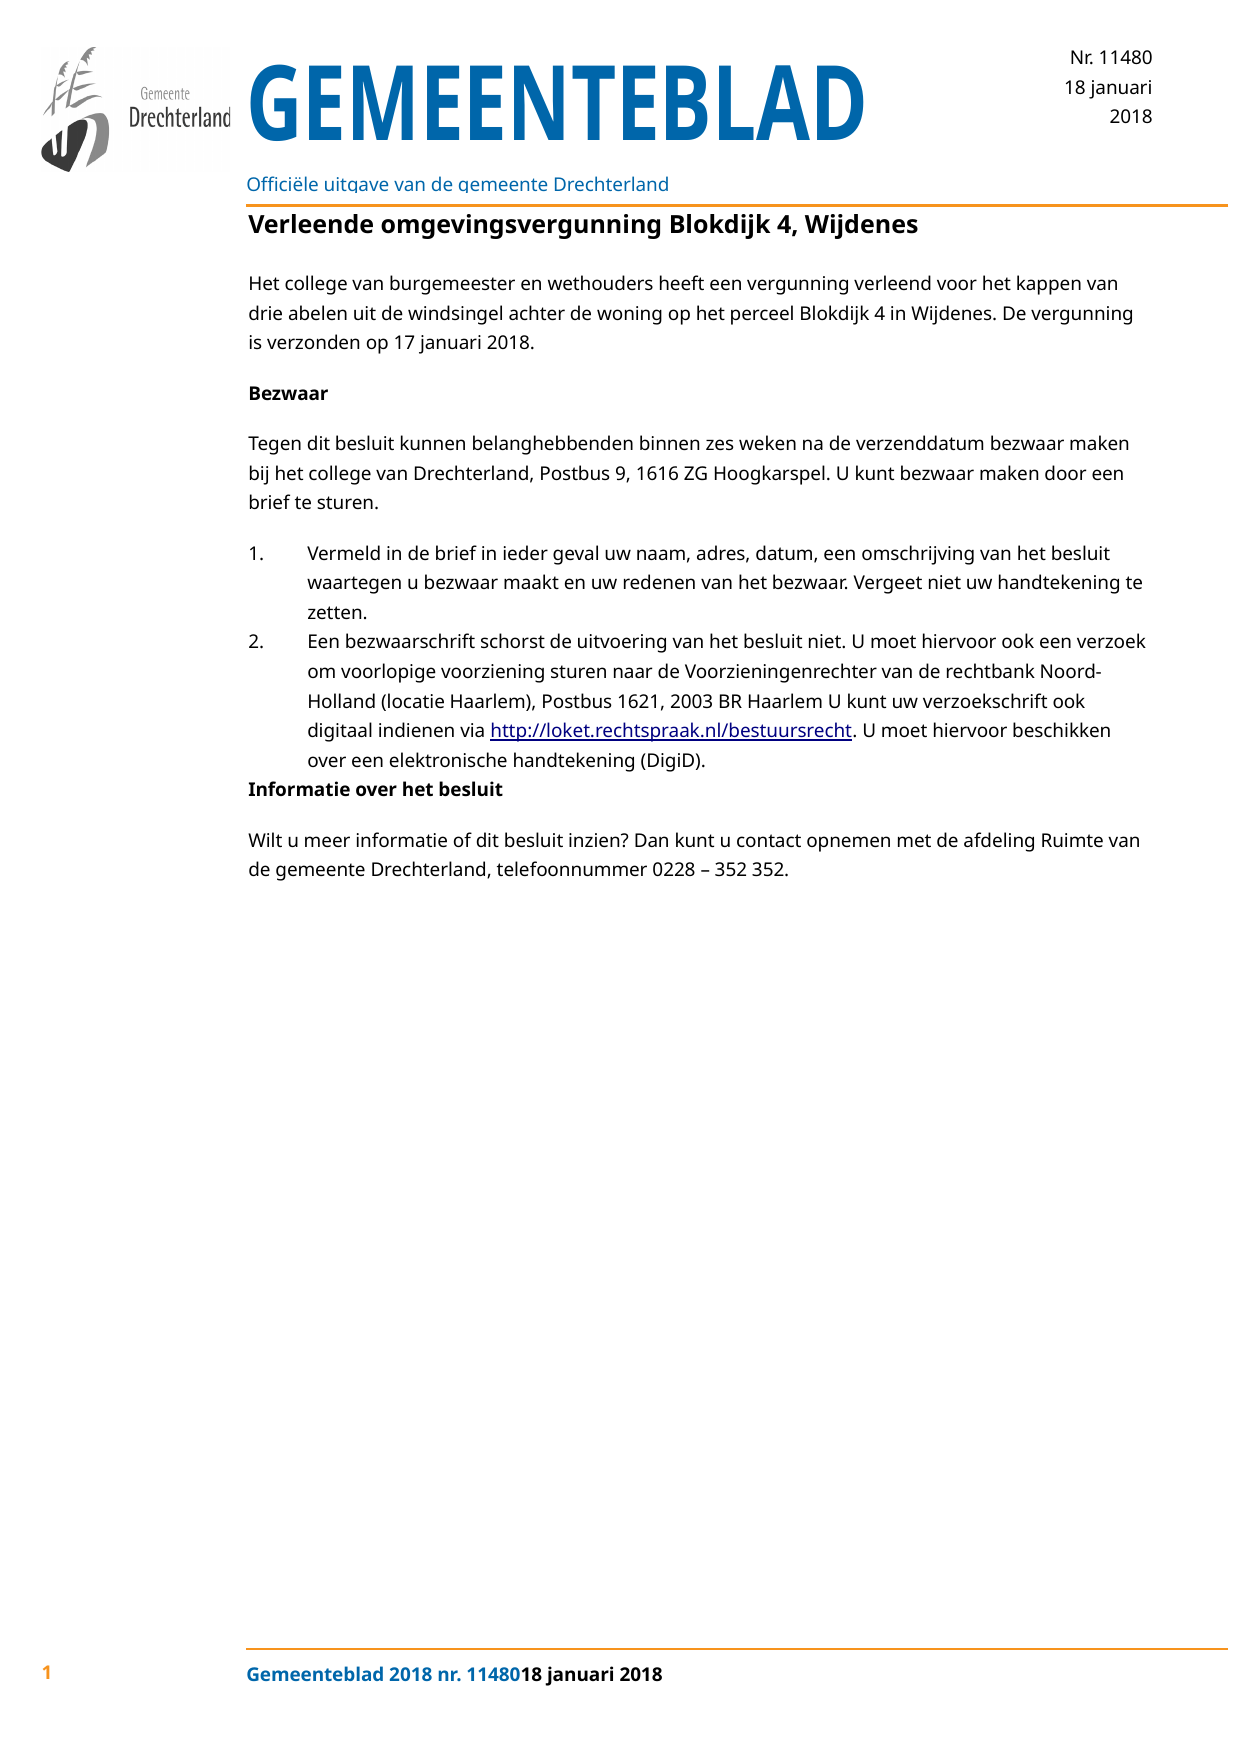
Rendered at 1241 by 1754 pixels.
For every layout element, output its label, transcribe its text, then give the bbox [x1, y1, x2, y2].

text Informatie over het besluit [248, 777, 1152, 802]
text Verleende omgevingsvergunning Blokdijk 4, Wijdenes [248, 207, 1152, 241]
text Wilt u meer informatie of dit besluit inzien? Dan kunt u contact opnemen met de afdeling Ruimte van de gemeente Drechterland, telefoonnummer 0228 – 352 352. [248, 827, 1152, 882]
list Vermeld in de brief in ieder geval uw naam, adres, datum, een omschrijving van het besluit waartegen u bezwaar maakt en uw redenen van het bezwaar. Vergeet niet uw handtekening te zetten. [248, 540, 1152, 625]
list Een bezwaarschrift schorst de uitvoering van het besluit niet. U moet hiervoor ook een verzoek om voorlopige voorziening sturen naar de Voorzieningenrechter van de rechtbank Noord-Holland (locatie Haarlem), Postbus 1621, 2003 BR Haarlem U kunt uw verzoekschrift ook digitaal indienen via http://loket.rechtspraak.nl/bestuursrecht. U moet hiervoor beschikken over een elektronische handtekening (DigiD). [248, 629, 1152, 773]
text Het college van burgemeester en wethouders heeft een vergunning verleend voor het kappen van drie abelen uit de windsingel achter de woning op het perceel Blokdijk 4 in Wijdenes. De vergunning is verzonden op 17 januari 2018. [248, 270, 1152, 355]
text Tegen dit besluit kunnen belanghebbenden binnen zes weken na de verzenddatum bezwaar maken bij het college van Drechterland, Postbus 9, 1616 ZG Hoogkarspel. U kunt bezwaar maken door een brief te sturen. [248, 430, 1152, 515]
text Bezwaar [248, 380, 1152, 406]
picture [41, 47, 231, 172]
